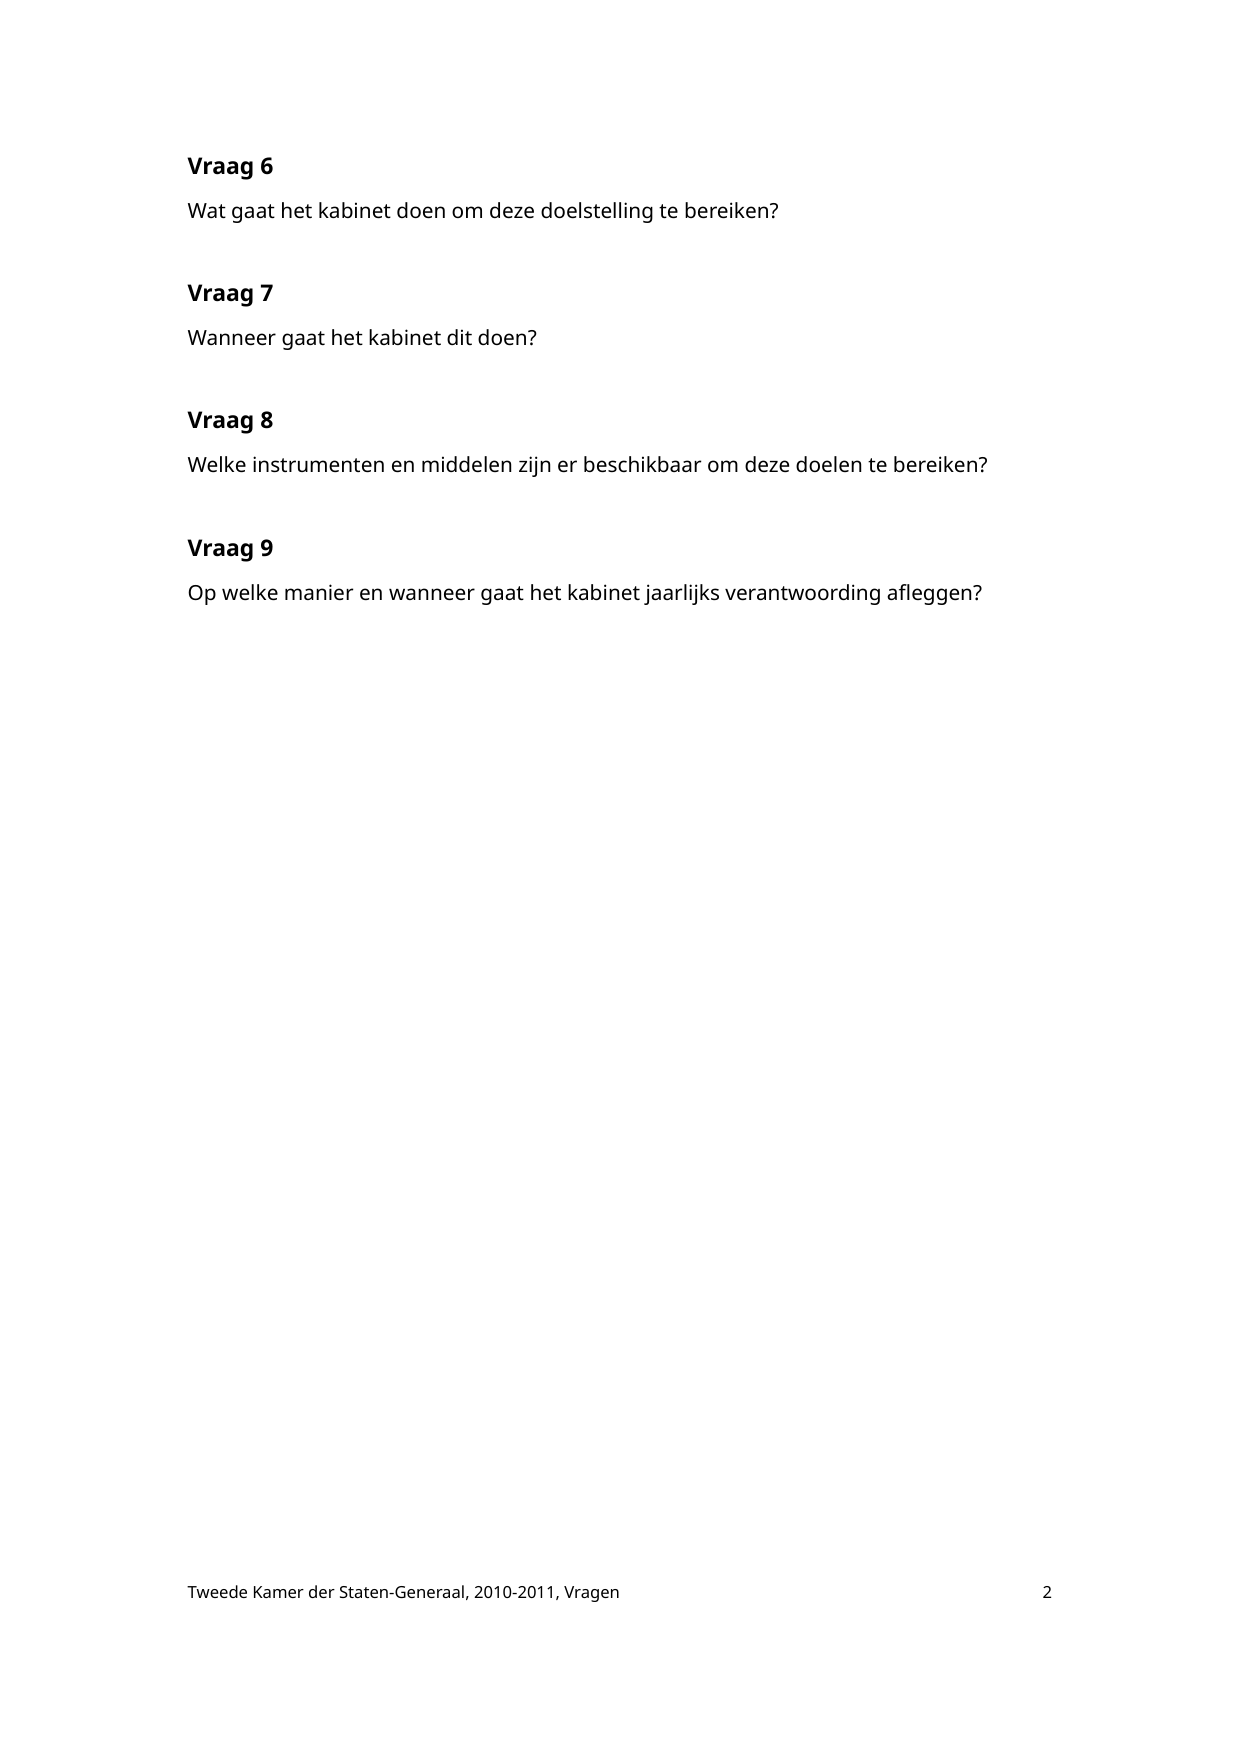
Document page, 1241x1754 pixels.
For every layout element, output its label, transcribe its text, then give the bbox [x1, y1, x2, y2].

subtitle Vraag 8 [187, 404, 1053, 436]
text Welke instrumenten en middelen zijn er beschikbaar om deze doelen te bereiken? [187, 451, 1053, 479]
subtitle Vraag 6 [187, 150, 1053, 181]
text Op welke manier en wanneer gaat het kabinet jaarlijks verantwoording afleggen? [187, 578, 1053, 606]
text Wat gaat het kabinet doen om deze doelstelling te bereiken? [187, 196, 1053, 225]
subtitle Vraag 7 [187, 277, 1053, 308]
text Wanneer gaat het kabinet dit doen? [187, 323, 1053, 352]
subtitle Vraag 9 [187, 532, 1053, 563]
